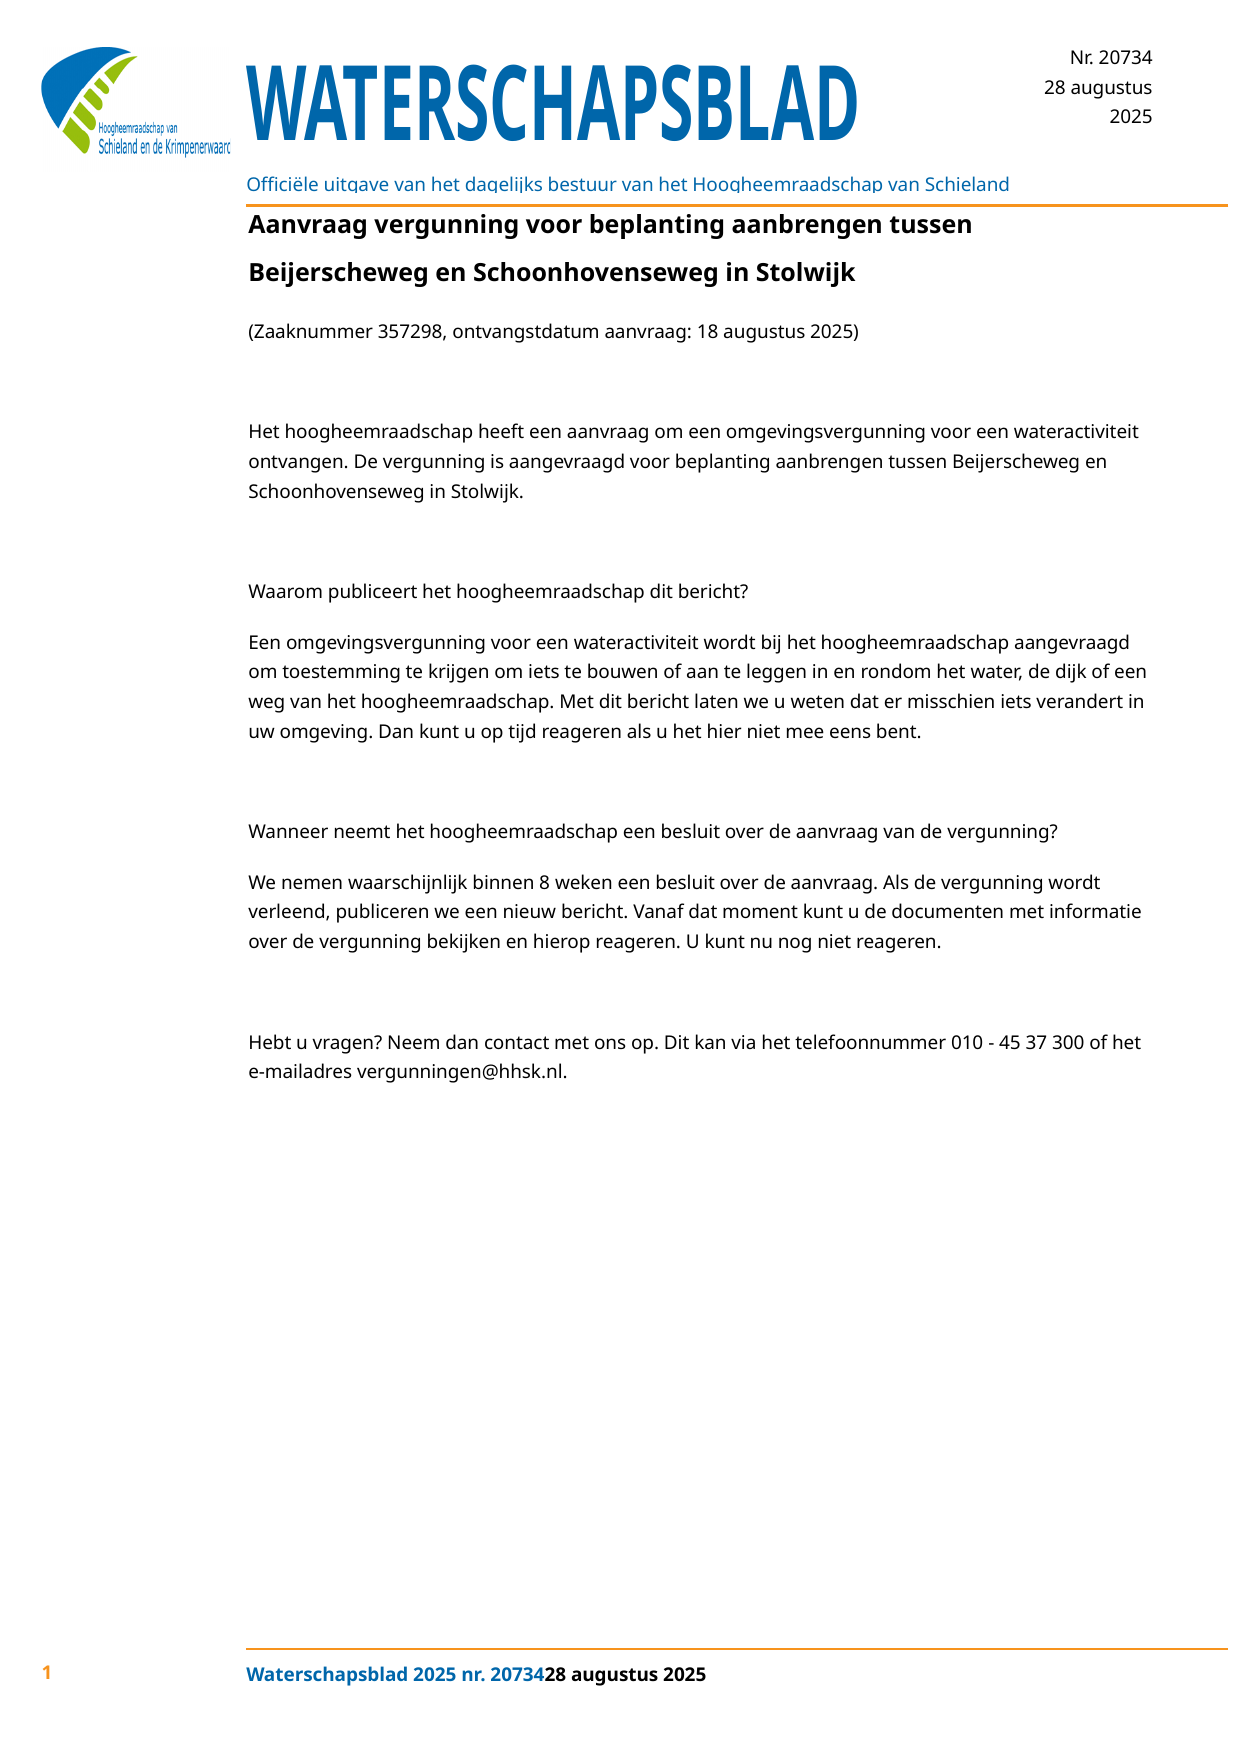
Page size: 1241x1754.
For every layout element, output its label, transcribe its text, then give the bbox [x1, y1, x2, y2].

text Een omgevingsvergunning voor een wateractiviteit wordt bij het hoogheemraadschap aangevraagd om toestemming te krijgen om iets te bouwen of aan te leggen in en rondom het water, de dijk of een weg van het hoogheemraadschap. Met dit bericht laten we u weten dat er misschien iets verandert in uw omgeving. Dan kunt u op tijd reageren als u het hier niet mee eens bent. [248, 629, 1152, 744]
text Waarom publiceert het hoogheemraadschap dit bericht? [248, 579, 1152, 604]
text Aanvraag vergunning voor beplanting aanbrengen tussen Beijerscheweg en Schoonhovenseweg in Stolwijk [248, 207, 1152, 288]
picture [41, 47, 231, 172]
text Het hoogheemraadschap heeft een aanvraag om een omgevingsvergunning voor een wateractiviteit ontvangen. De vergunning is aangevraagd voor beplanting aanbrengen tussen Beijerscheweg en Schoonhovenseweg in Stolwijk. [248, 419, 1152, 504]
text (Zaaknummer 357298, ontvangstdatum aanvraag: 18 augustus 2025) [248, 318, 1152, 344]
text Hebt u vragen? Neem dan contact met ons op. Dit kan via het telefoonnummer 010 - 45 37 300 of het e-mailadres vergunningen@hhsk.nl. [248, 1029, 1152, 1084]
text We nemen waarschijnlijk binnen 8 weken een besluit over de aanvraag. Als de vergunning wordt verleend, publiceren we een nieuw bericht. Vanaf dat moment kunt u de documenten met informatie over de vergunning bekijken en hierop reageren. U kunt nu nog niet reageren. [248, 869, 1152, 954]
text Wanneer neemt het hoogheemraadschap een besluit over de aanvraag van de vergunning? [248, 819, 1152, 844]
